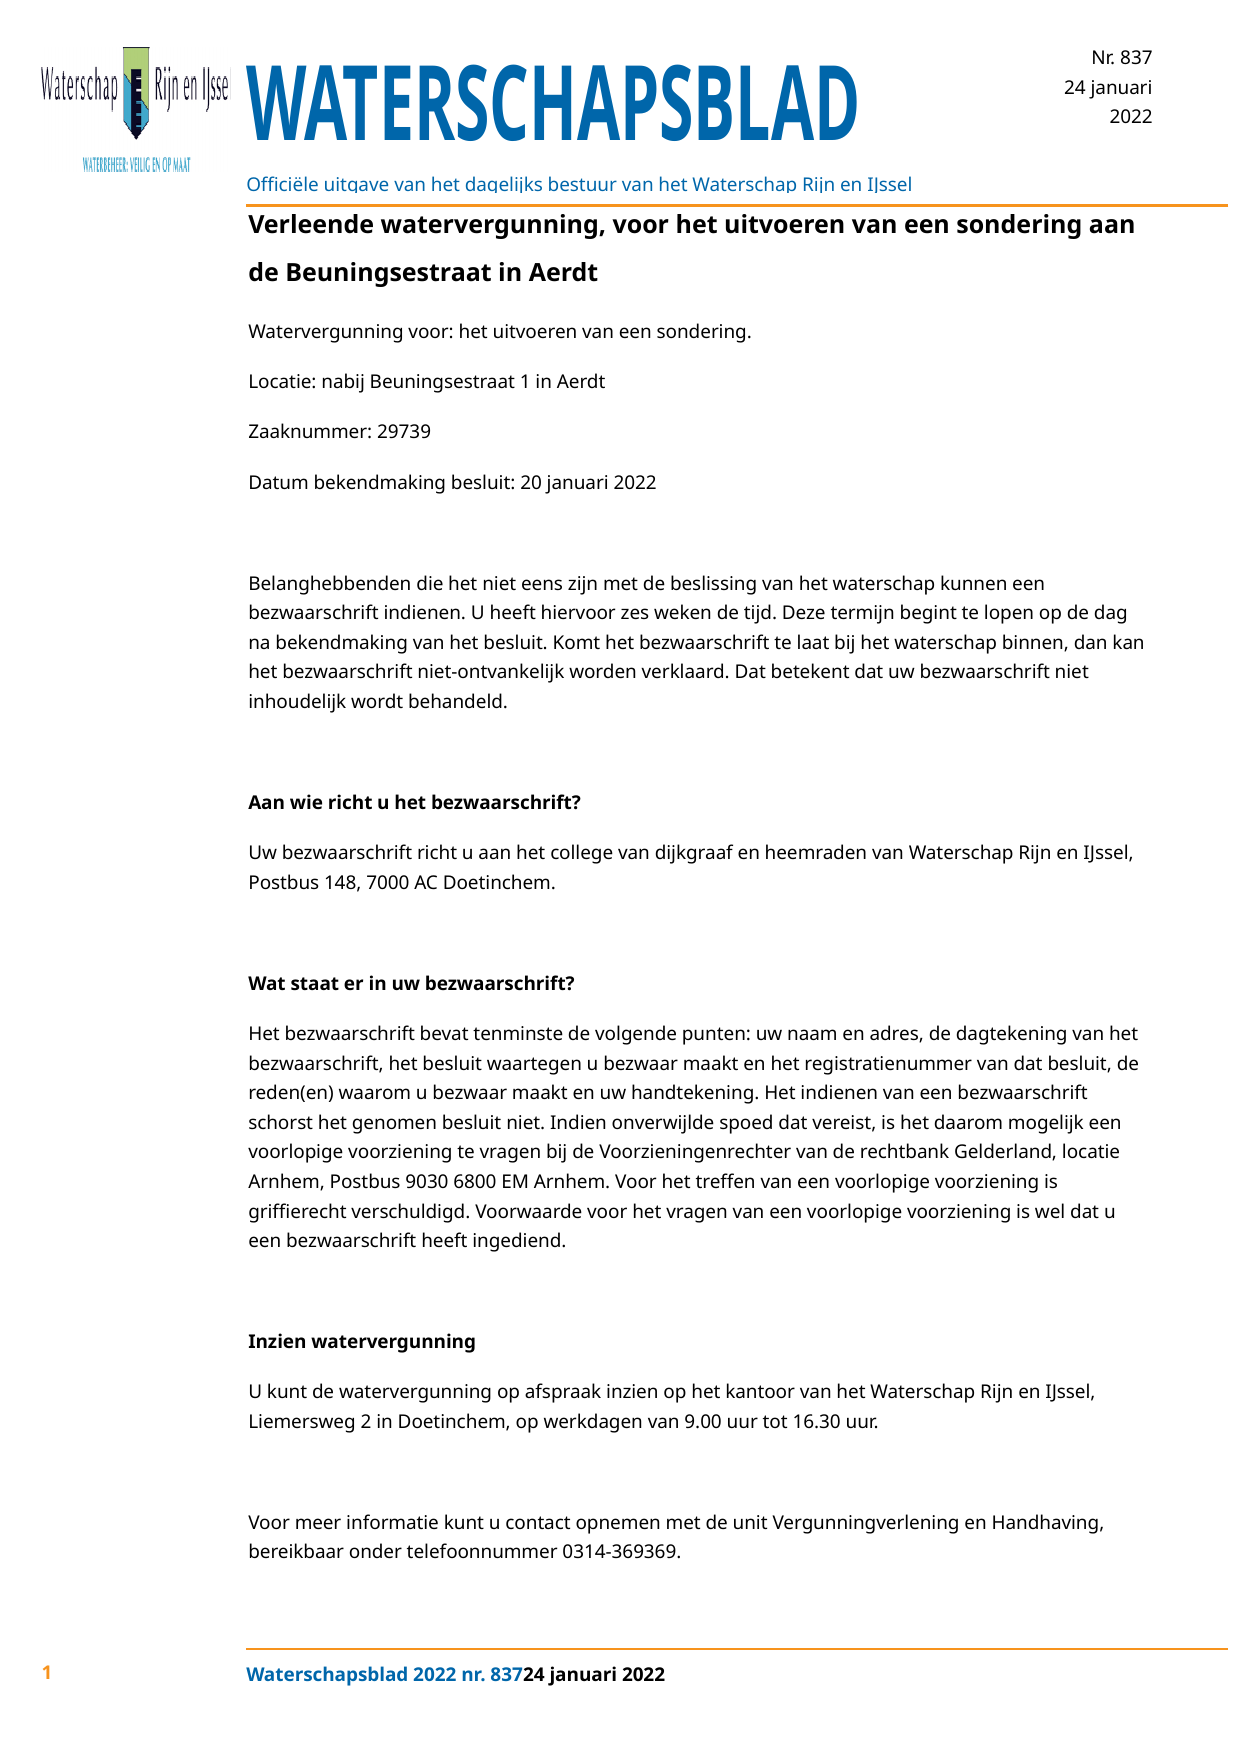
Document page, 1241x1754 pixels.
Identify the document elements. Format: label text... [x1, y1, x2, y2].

picture [41, 47, 231, 172]
text Voor meer informatie kunt u contact opnemen met de unit Vergunningverlening en Handhaving, bereikbaar onder telefoonnummer 0314-369369. [248, 1509, 1152, 1564]
text Verleende watervergunning, voor het uitvoeren van een sondering aan de Beuningsestraat in Aerdt [248, 207, 1152, 288]
text Wat staat er in uw bezwaarschrift? [248, 970, 1152, 996]
text Zaaknummer: 29739 [248, 419, 1152, 444]
text Het bezwaarschrift bevat tenminste de volgende punten: uw naam en adres, de dagtekening van het bezwaarschrift, het besluit waartegen u bezwaar maakt en het registratienummer van dat besluit, de reden(en) waarom u bezwaar maakt en uw handtekening. Het indienen van een bezwaarschrift schorst het genomen besluit niet. Indien onverwijlde spoed dat vereist, is het daarom mogelijk een voorlopige voorziening te vragen bij de Voorzieningenrechter van de rechtbank Gelderland, locatie Arnhem, Postbus 9030 6800 EM Arnhem. Voor het treffen van een voorlopige voorziening is griffierecht verschuldigd. Voorwaarde voor het vragen van een voorlopige voorziening is wel dat u een bezwaarschrift heeft ingediend. [248, 1020, 1152, 1253]
text Datum bekendmaking besluit: 20 januari 2022 [248, 469, 1152, 495]
text Locatie: nabij Beuningsestraat 1 in Aerdt [248, 368, 1152, 394]
text U kunt de watervergunning op afspraak inzien op het kantoor van het Waterschap Rijn en IJssel, Liemersweg 2 in Doetinchem, op werkdagen van 9.00 uur tot 16.30 uur. [248, 1379, 1152, 1434]
text Aan wie richt u het bezwaarschrift? [248, 789, 1152, 815]
text Belanghebbenden die het niet eens zijn met de beslissing van het waterschap kunnen een bezwaarschrift indienen. U heeft hiervoor zes weken de tijd. Deze termijn begint te lopen op de dag na bekendmaking van het besluit. Komt het bezwaarschrift te laat bij het waterschap binnen, dan kan het bezwaarschrift niet-ontvankelijk worden verklaard. Dat betekent dat uw bezwaarschrift niet inhoudelijk wordt behandeld. [248, 570, 1152, 714]
text Inzien watervergunning [248, 1328, 1152, 1354]
text Uw bezwaarschrift richt u aan het college van dijkgraaf en heemraden van Waterschap Rijn en IJssel, Postbus 148, 7000 AC Doetinchem. [248, 839, 1152, 895]
text Watervergunning voor: het uitvoeren van een sondering. [248, 318, 1152, 344]
